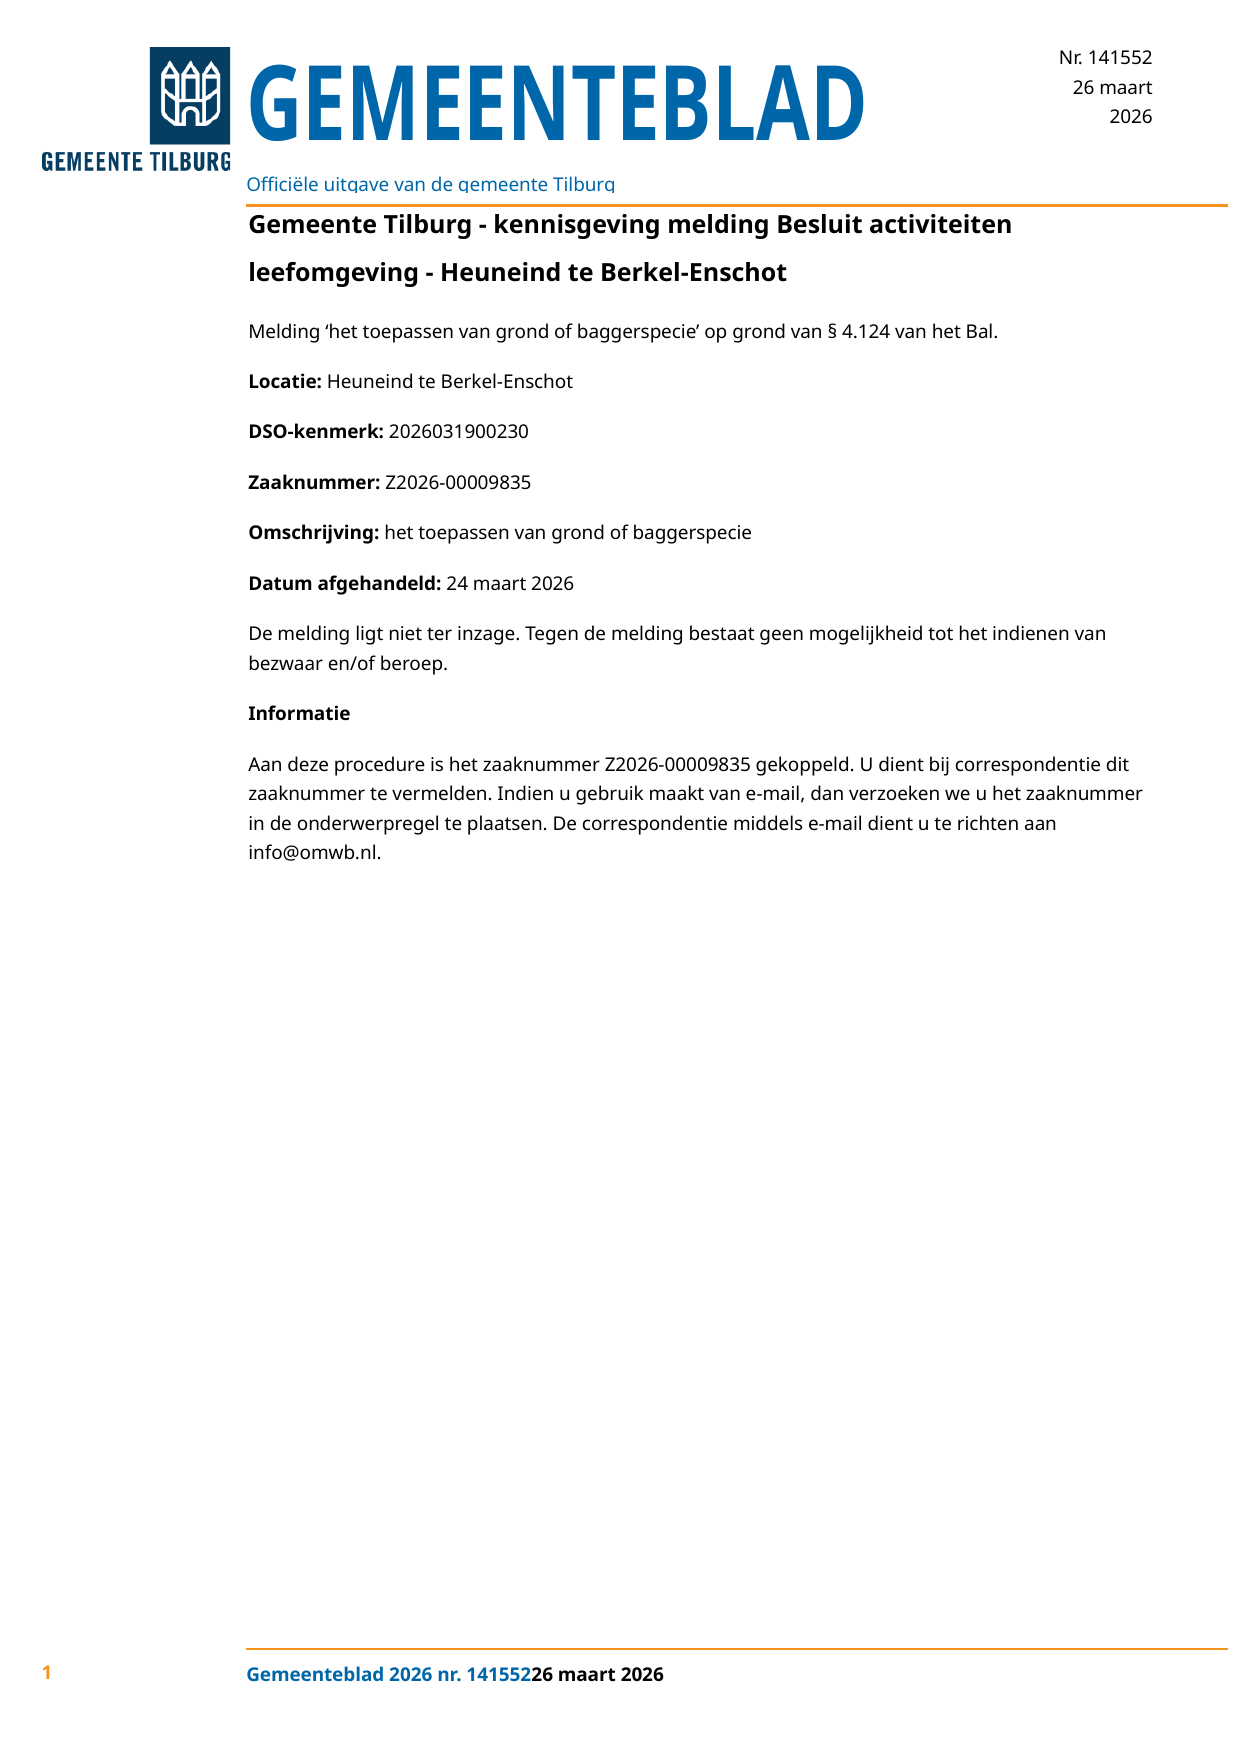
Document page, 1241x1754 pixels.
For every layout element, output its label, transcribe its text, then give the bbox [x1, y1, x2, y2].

text Informatie [248, 700, 1152, 726]
text Locatie: Heuneind te Berkel-Enschot [248, 368, 1152, 394]
text Omschrijving: het toepassen van grond of baggerspecie [248, 519, 1152, 545]
picture [41, 47, 231, 172]
text Gemeente Tilburg - kennisgeving melding Besluit activiteiten leefomgeving - Heuneind te Berkel-Enschot [248, 207, 1152, 288]
text Zaaknummer: Z2026-00009835 [248, 469, 1152, 495]
text Datum afgehandeld: 24 maart 2026 [248, 570, 1152, 596]
text Melding ‘het toepassen van grond of baggerspecie’ op grond van § 4.124 van het Bal. [248, 318, 1152, 344]
text DSO-kenmerk: 2026031900230 [248, 419, 1152, 444]
text De melding ligt niet ter inzage. Tegen de melding bestaat geen mogelijkheid tot het indienen van bezwaar en/of beroep. [248, 620, 1152, 676]
text Aan deze procedure is het zaaknummer Z2026-00009835 gekoppeld. U dient bij correspondentie dit zaaknummer te vermelden. Indien u gebruik maakt van e-mail, dan verzoeken we u het zaaknummer in de onderwerpregel te plaatsen. De correspondentie middels e-mail dient u te richten aan info@omwb.nl. [248, 751, 1152, 865]
